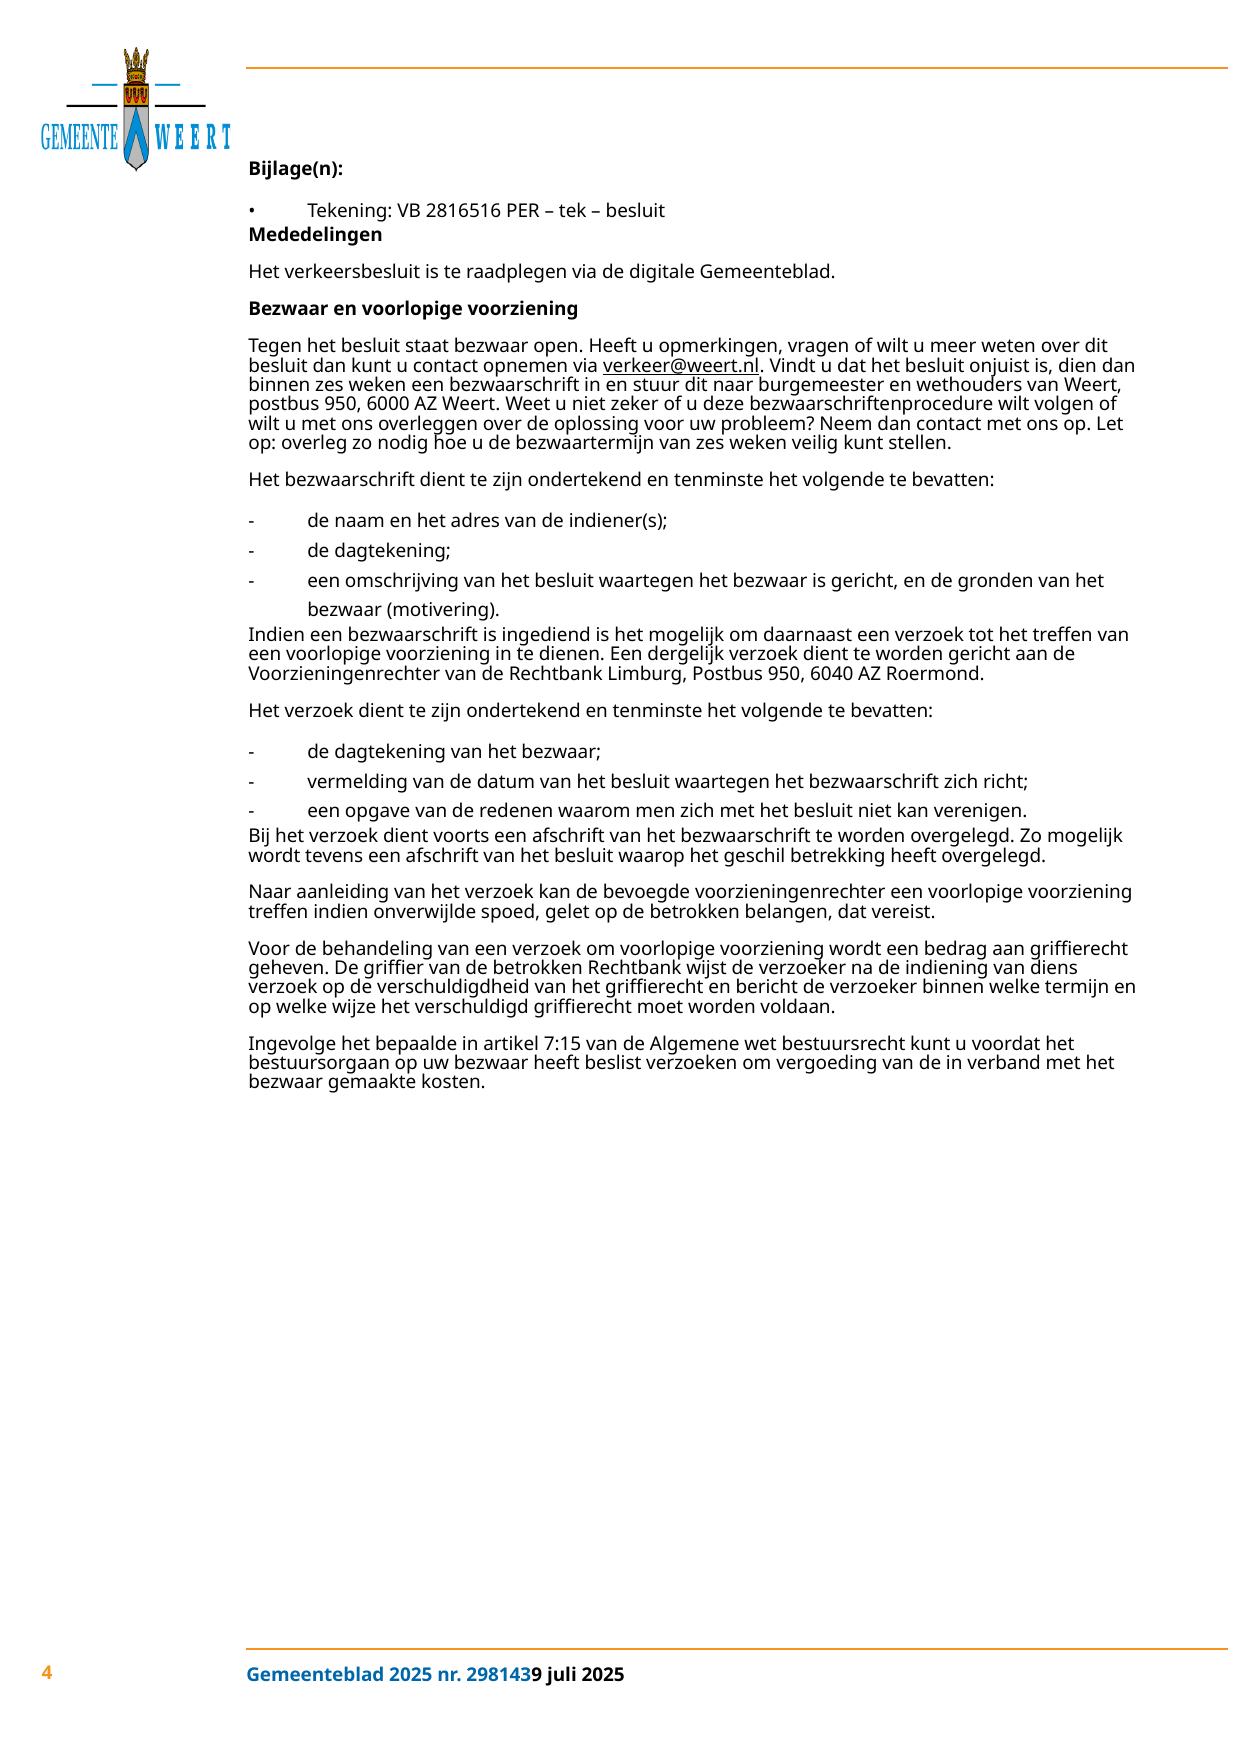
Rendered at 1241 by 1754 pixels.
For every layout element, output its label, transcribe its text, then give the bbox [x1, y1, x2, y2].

text Ingevolge het bepaalde in artikel 7:15 van de Algemene wet bestuursrecht kunt u voordat het bestuursorgaan op uw bezwaar heeft beslist verzoeken om vergoeding van de in verband met het bezwaar gemaakte kosten. [248, 1034, 1152, 1092]
text Bij het verzoek dient voorts een afschrift van het bezwaarschrift te worden overgelegd. Zo mogelijk wordt tevens een afschrift van het besluit waarop het geschil betrekking heeft overgelegd. [248, 827, 1152, 866]
list de naam en het adres van de indiener(s); [248, 508, 1152, 533]
list de dagtekening van het bezwaar; [248, 738, 1152, 764]
text Het verkeersbesluit is te raadplegen via de digitale Gemeenteblad. [248, 263, 1152, 283]
text Bijlage(n): [248, 160, 1152, 179]
text Indien een bezwaarschrift is ingediend is het mogelijk om daarnaast een verzoek tot het treffen van een voorlopige voorziening in te dienen. Een dergelijk verzoek dient te worden gericht aan de Voorzieningenrechter van de Rechtbank Limburg, Postbus 950, 6040 AZ Roermond. [248, 626, 1152, 684]
text Naar aanleiding van het verzoek kan de bevoegde voorzieningenrechter een voorlopige voorziening treffen indien onverwijlde spoed, gelet op de betrokken belangen, dat vereist. [248, 883, 1152, 922]
list de dagtekening; [248, 537, 1152, 563]
list een opgave van de redenen waarom men zich met het besluit niet kan verenigen. [248, 798, 1152, 823]
text Tegen het besluit staat bezwaar open. Heeft u opmerkingen, vragen of wilt u meer weten over dit besluit dan kunt u contact opnemen via verkeer@weert.nl. Vindt u dat het besluit onjuist is, dien dan binnen zes weken een bezwaarschrift in en stuur dit naar burgemeester en wethouders van Weert, postbus 950, 6000 AZ Weert. Weet u niet zeker of u deze bezwaarschriftenprocedure wilt volgen of wilt u met ons overleggen over de oplossing voor uw probleem? Neem dan contact met ons op. Let op: overleg zo nodig hoe u de bezwaartermijn van zes weken veilig kunt stellen. [248, 337, 1152, 453]
picture [41, 47, 231, 172]
text Het verzoek dient te zijn ondertekend en tenminste het volgende te bevatten: [248, 702, 1152, 721]
text Mededelingen [248, 226, 1152, 246]
list Tekening: VB 2816516 PER – tek – besluit [248, 197, 1152, 223]
list een omschrijving van het besluit waartegen het bezwaar is gericht, en de gronden van het bezwaar (motivering). [248, 567, 1152, 622]
text Voor de behandeling van een verzoek om voorlopige voorziening wordt een bedrag aan griffierecht geheven. De griffier van de betrokken Rechtbank wijst de verzoeker na de indiening van diens verzoek op de verschuldigdheid van het griffierecht en bericht de verzoeker binnen welke termijn en op welke wijze het verschuldigd griffierecht moet worden voldaan. [248, 940, 1152, 1017]
text Bezwaar en voorlopige voorziening [248, 300, 1152, 320]
text Het bezwaarschrift dient te zijn ondertekend en tenminste het volgende te bevatten: [248, 471, 1152, 490]
list vermelding van de datum van het besluit waartegen het bezwaarschrift zich richt; [248, 768, 1152, 794]
